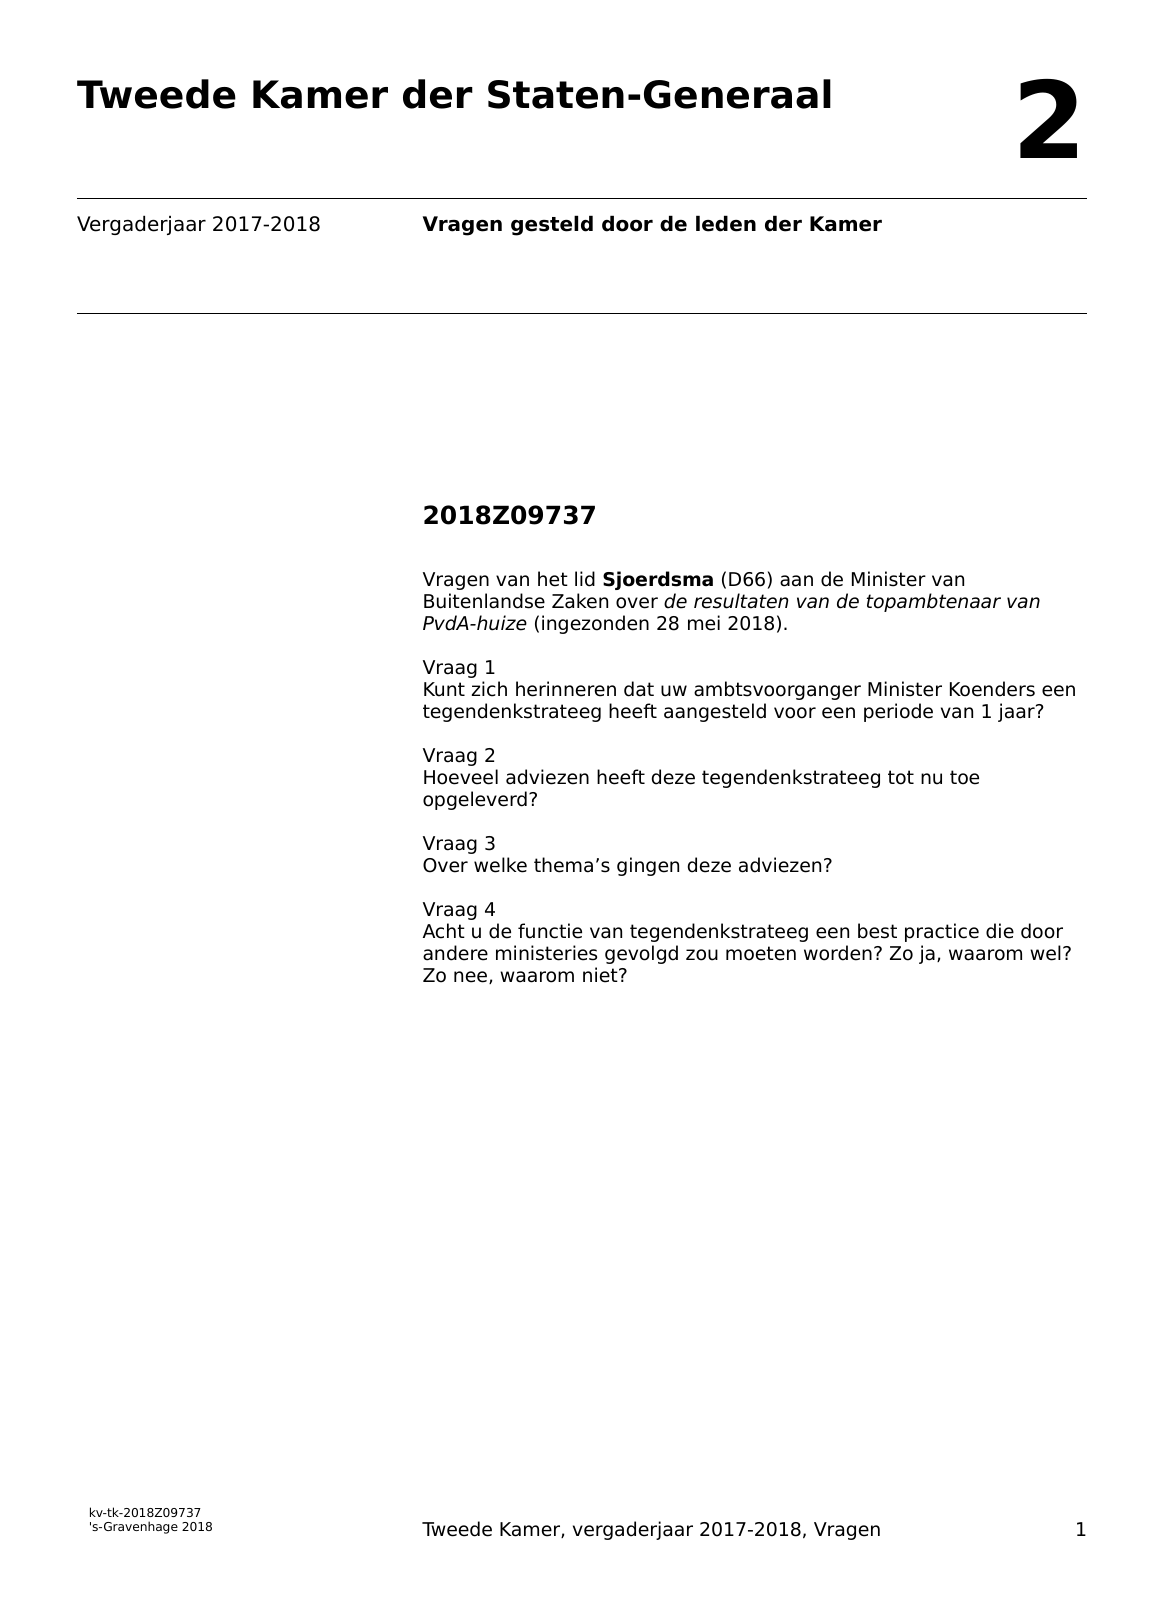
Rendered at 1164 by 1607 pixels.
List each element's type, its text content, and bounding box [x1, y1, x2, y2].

table_cell Vergaderjaar 2017-2018 [77, 199, 422, 313]
text 2018Z09737 [422, 501, 1087, 531]
table_header Tweede Kamer der Staten-Generaal [77, 59, 886, 198]
text Vraag 2 [422, 745, 1087, 767]
text Vraag 3 [422, 833, 1087, 855]
text Vragen van het lid Sjoerdsma (D66) aan de Minister van Buitenlandse Zaken over de resultaten van de topambtenaar van PvdA-huize (ingezonden 28 mei 2018). [422, 569, 1087, 635]
text Kunt zich herinneren dat uw ambtsvoorganger Minister Koenders een tegendenkstrateeg heeft aangesteld voor een periode van 1 jaar? [422, 679, 1087, 723]
table_header 2 [886, 59, 1087, 198]
text Vraag 4 [422, 899, 1087, 921]
table_cell Vragen gesteld door de leden der Kamer [422, 199, 1087, 313]
text kv-tk-2018Z09737 [88, 1506, 323, 1520]
text Vraag 1 [422, 657, 1087, 679]
text Acht u de functie van tegendenkstrateeg een best practice die door andere ministeries gevolgd zou moeten worden? Zo ja, waarom wel? Zo nee, waarom niet? [422, 921, 1087, 987]
text Hoeveel adviezen heeft deze tegendenkstrateeg tot nu toe opgeleverd? [422, 767, 1087, 811]
text Over welke thema’s gingen deze adviezen? [422, 855, 1087, 877]
text 's-Gravenhage 2018 [88, 1520, 323, 1534]
